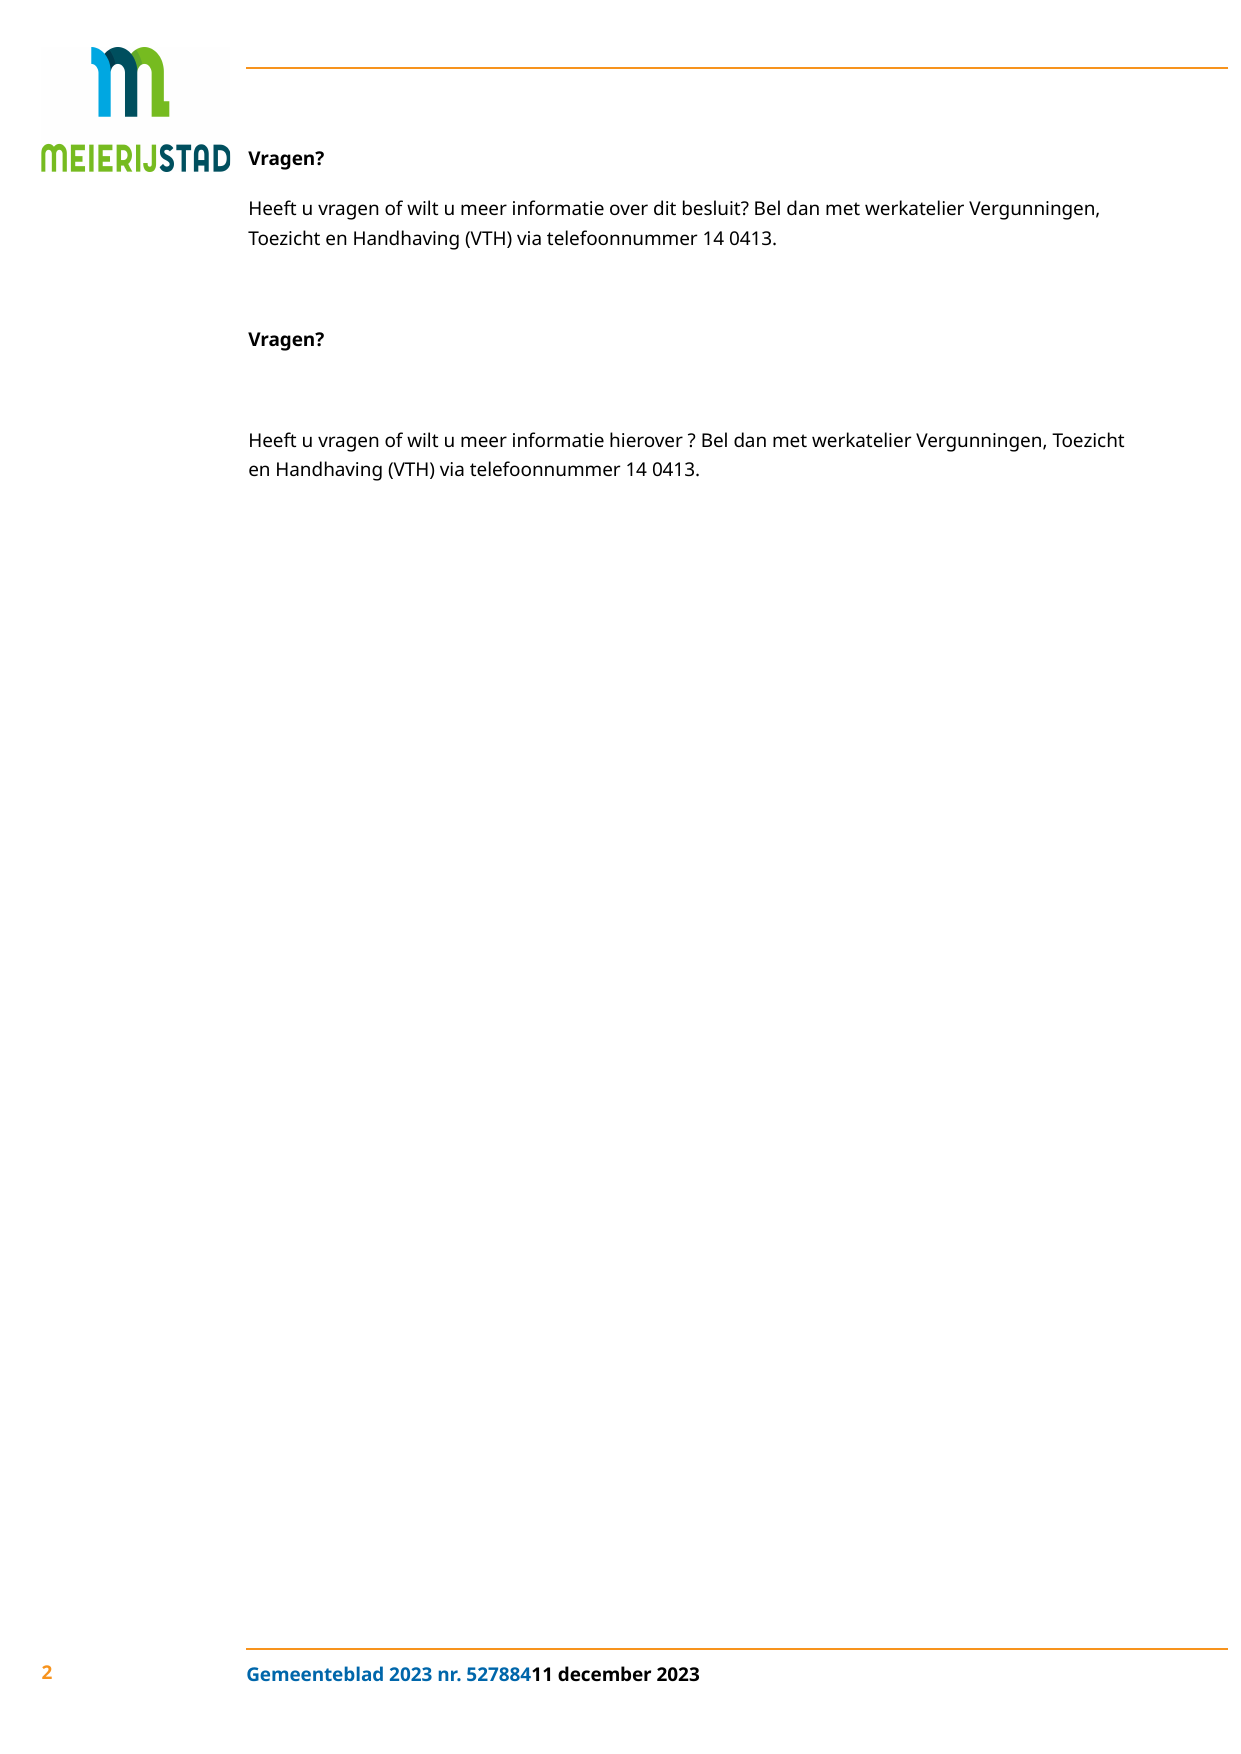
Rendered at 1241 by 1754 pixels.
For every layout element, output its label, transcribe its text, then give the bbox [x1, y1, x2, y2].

text Heeft u vragen of wilt u meer informatie hierover ? Bel dan met werkatelier Vergunningen, Toezicht en Handhaving (VTH) via telefoonnummer 14 0413. [248, 427, 1152, 482]
text Vragen? [248, 145, 1152, 171]
picture [41, 47, 231, 172]
text Vragen? [248, 326, 1152, 352]
text Heeft u vragen of wilt u meer informatie over dit besluit? Bel dan met werkatelier Vergunningen, Toezicht en Handhaving (VTH) via telefoonnummer 14 0413. [248, 196, 1152, 251]
